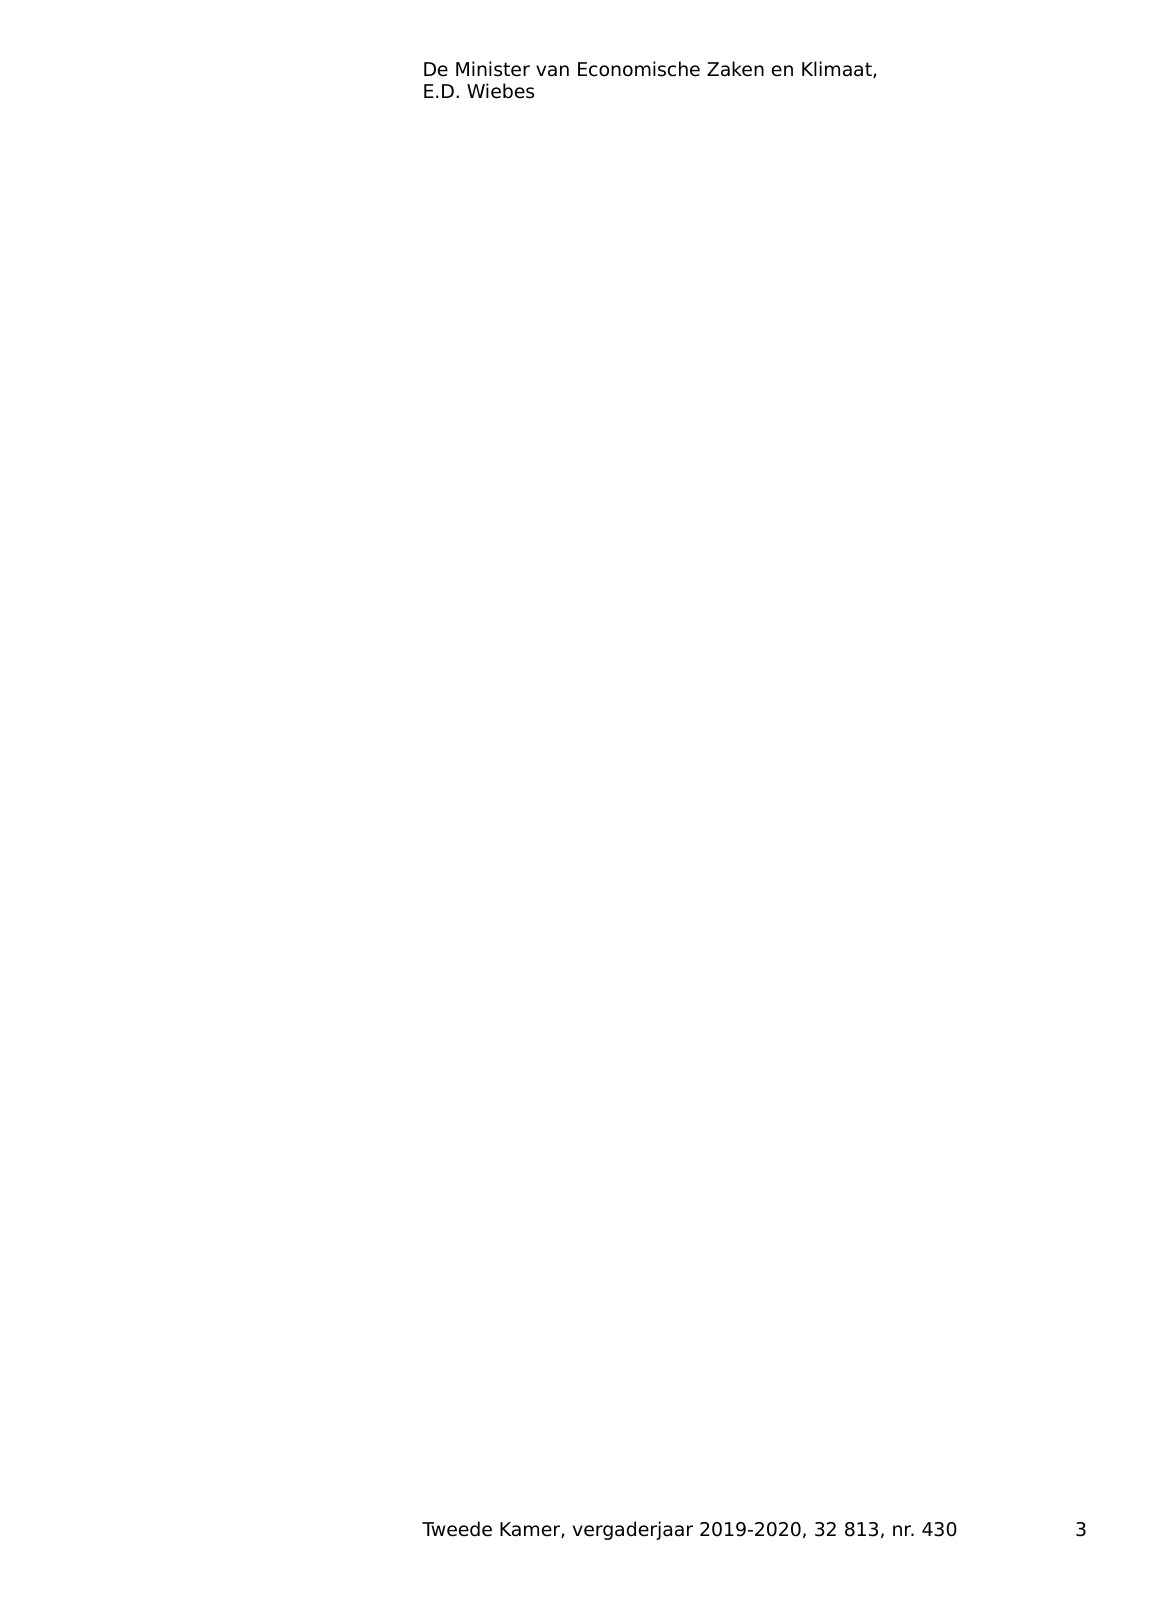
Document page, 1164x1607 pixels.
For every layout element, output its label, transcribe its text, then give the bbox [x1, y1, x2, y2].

text De Minister van Economische Zaken en Klimaat, E.D. Wiebes [422, 59, 1087, 103]
